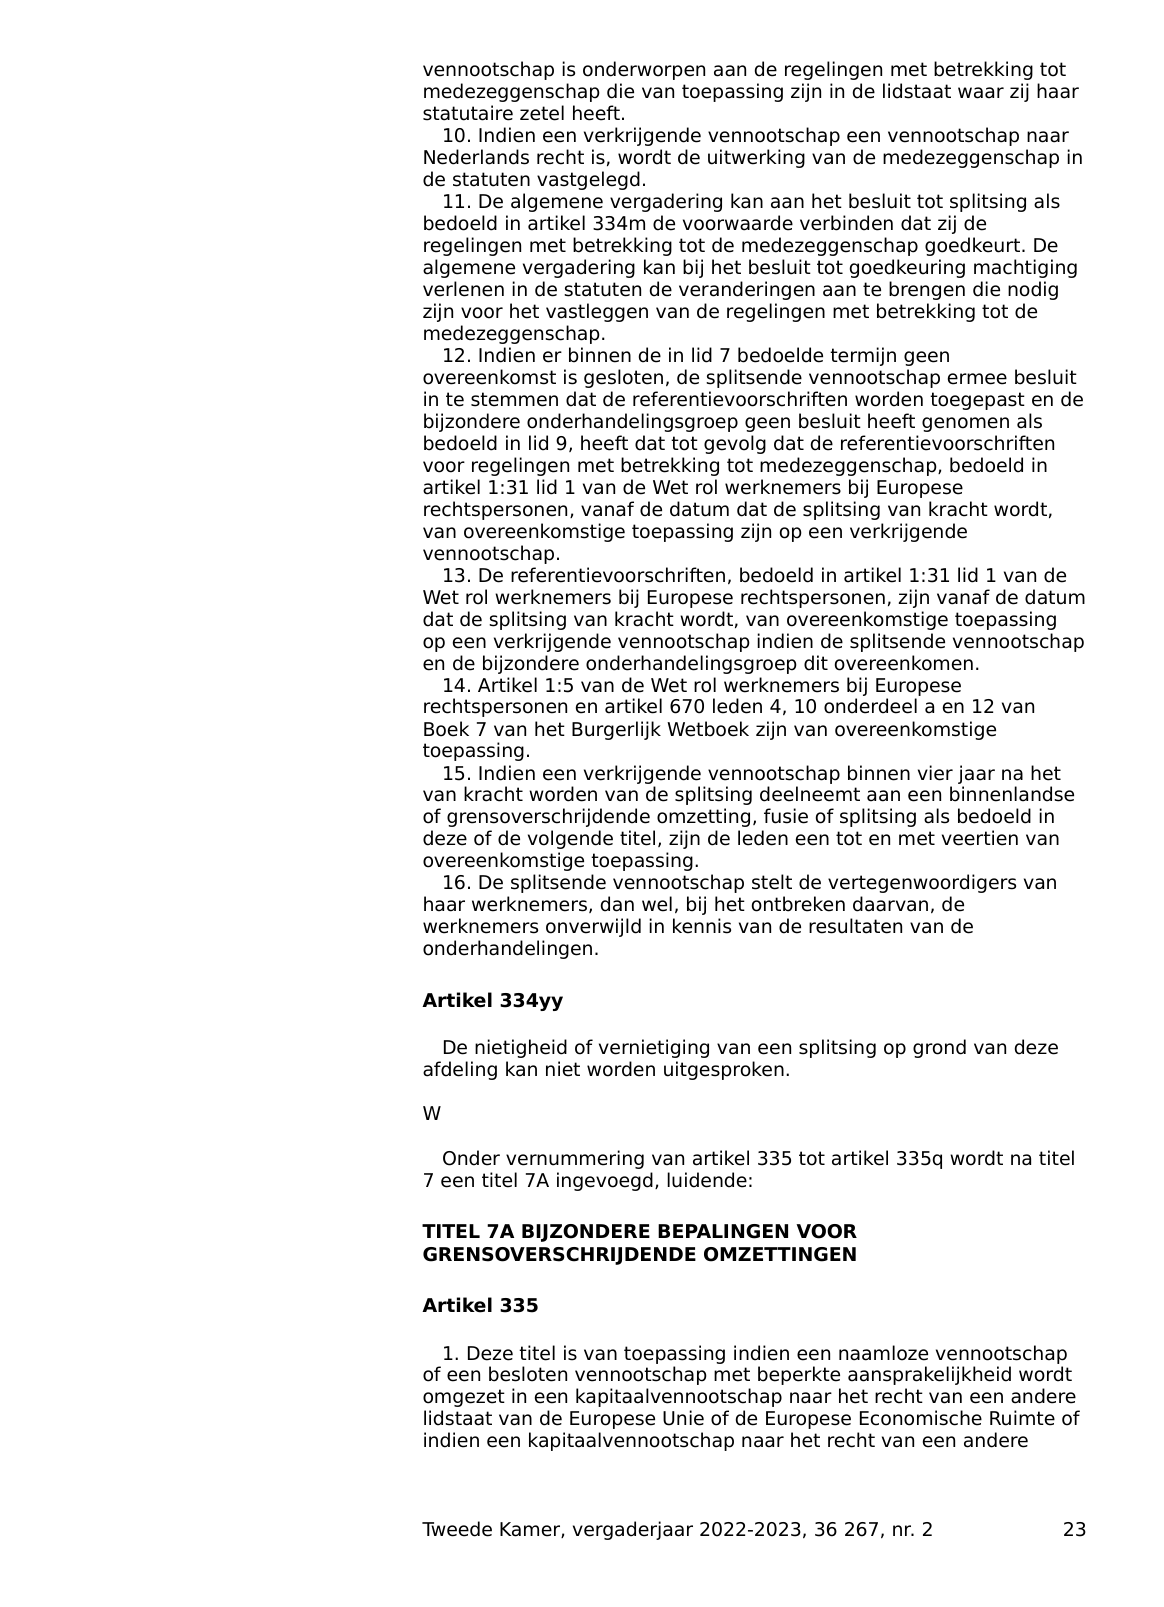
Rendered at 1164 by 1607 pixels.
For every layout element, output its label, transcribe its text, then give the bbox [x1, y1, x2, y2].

text 15. Indien een verkrijgende vennootschap binnen vier jaar na het van kracht worden van de splitsing deelneemt aan een binnenlandse of grensoverschrijdende omzetting, fusie of splitsing als bedoeld in deze of de volgende titel, zijn de leden een tot en met veertien van overeenkomstige toepassing. [422, 762, 1087, 872]
text vennootschap is onderworpen aan de regelingen met betrekking tot medezeggenschap die van toepassing zijn in de lidstaat waar zij haar statutaire zetel heeft. [422, 59, 1087, 125]
text W [422, 1103, 1087, 1125]
text 14. Artikel 1:5 van de Wet rol werknemers bij Europese rechtspersonen en artikel 670 leden 4, 10 onderdeel a en 12 van Boek 7 van het Burgerlijk Wetboek zijn van overeenkomstige toepassing. [422, 674, 1087, 762]
text 16. De splitsende vennootschap stelt de vertegenwoordigers van haar werknemers, dan wel, bij het ontbreken daarvan, de werknemers onverwijld in kennis van de resultaten van de onderhandelingen. [422, 872, 1087, 960]
text 12. Indien er binnen de in lid 7 bedoelde termijn geen overeenkomst is gesloten, de splitsende vennootschap ermee besluit in te stemmen dat de referentievoorschriften worden toegepast en de bijzondere onderhandelingsgroep geen besluit heeft genomen als bedoeld in lid 9, heeft dat tot gevolg dat de referentievoorschriften voor regelingen met betrekking tot medezeggenschap, bedoeld in artikel 1:31 lid 1 van de Wet rol werknemers bij Europese rechtspersonen, vanaf de datum dat de splitsing van kracht wordt, van overeenkomstige toepassing zijn op een verkrijgende vennootschap. [422, 345, 1087, 564]
text Onder vernummering van artikel 335 tot artikel 335q wordt na titel 7 een titel 7A ingevoegd, luidende: [422, 1147, 1087, 1191]
subtitle Artikel 335 [422, 1295, 1087, 1317]
text De nietigheid of vernietiging van een splitsing op grond van deze afdeling kan niet worden uitgesproken. [422, 1037, 1087, 1081]
text 10. Indien een verkrijgende vennootschap een vennootschap naar Nederlands recht is, wordt de uitwerking van de medezeggenschap in de statuten vastgelegd. [422, 125, 1087, 191]
subtitle TITEL 7A BIJZONDERE BEPALINGEN VOOR GRENSOVERSCHRIJDENDE OMZETTINGEN [422, 1221, 1087, 1265]
text 13. De referentievoorschriften, bedoeld in artikel 1:31 lid 1 van de Wet rol werknemers bij Europese rechtspersonen, zijn vanaf de datum dat de splitsing van kracht wordt, van overeenkomstige toepassing op een verkrijgende vennootschap indien de splitsende vennootschap en de bijzondere onderhandelingsgroep dit overeenkomen. [422, 564, 1087, 674]
text 1. Deze titel is van toepassing indien een naamloze vennootschap of een besloten vennootschap met beperkte aansprakelijkheid wordt omgezet in een kapitaalvennootschap naar het recht van een andere lidstaat van de Europese Unie of de Europese Economische Ruimte of indien een kapitaalvennootschap naar het recht van een andere [422, 1342, 1087, 1452]
text 11. De algemene vergadering kan aan het besluit tot splitsing als bedoeld in artikel 334m de voorwaarde verbinden dat zij de regelingen met betrekking tot de medezeggenschap goedkeurt. De algemene vergadering kan bij het besluit tot goedkeuring machtiging verlenen in de statuten de veranderingen aan te brengen die nodig zijn voor het vastleggen van de regelingen met betrekking tot de medezeggenschap. [422, 191, 1087, 345]
subtitle Artikel 334yy [422, 990, 1087, 1012]
